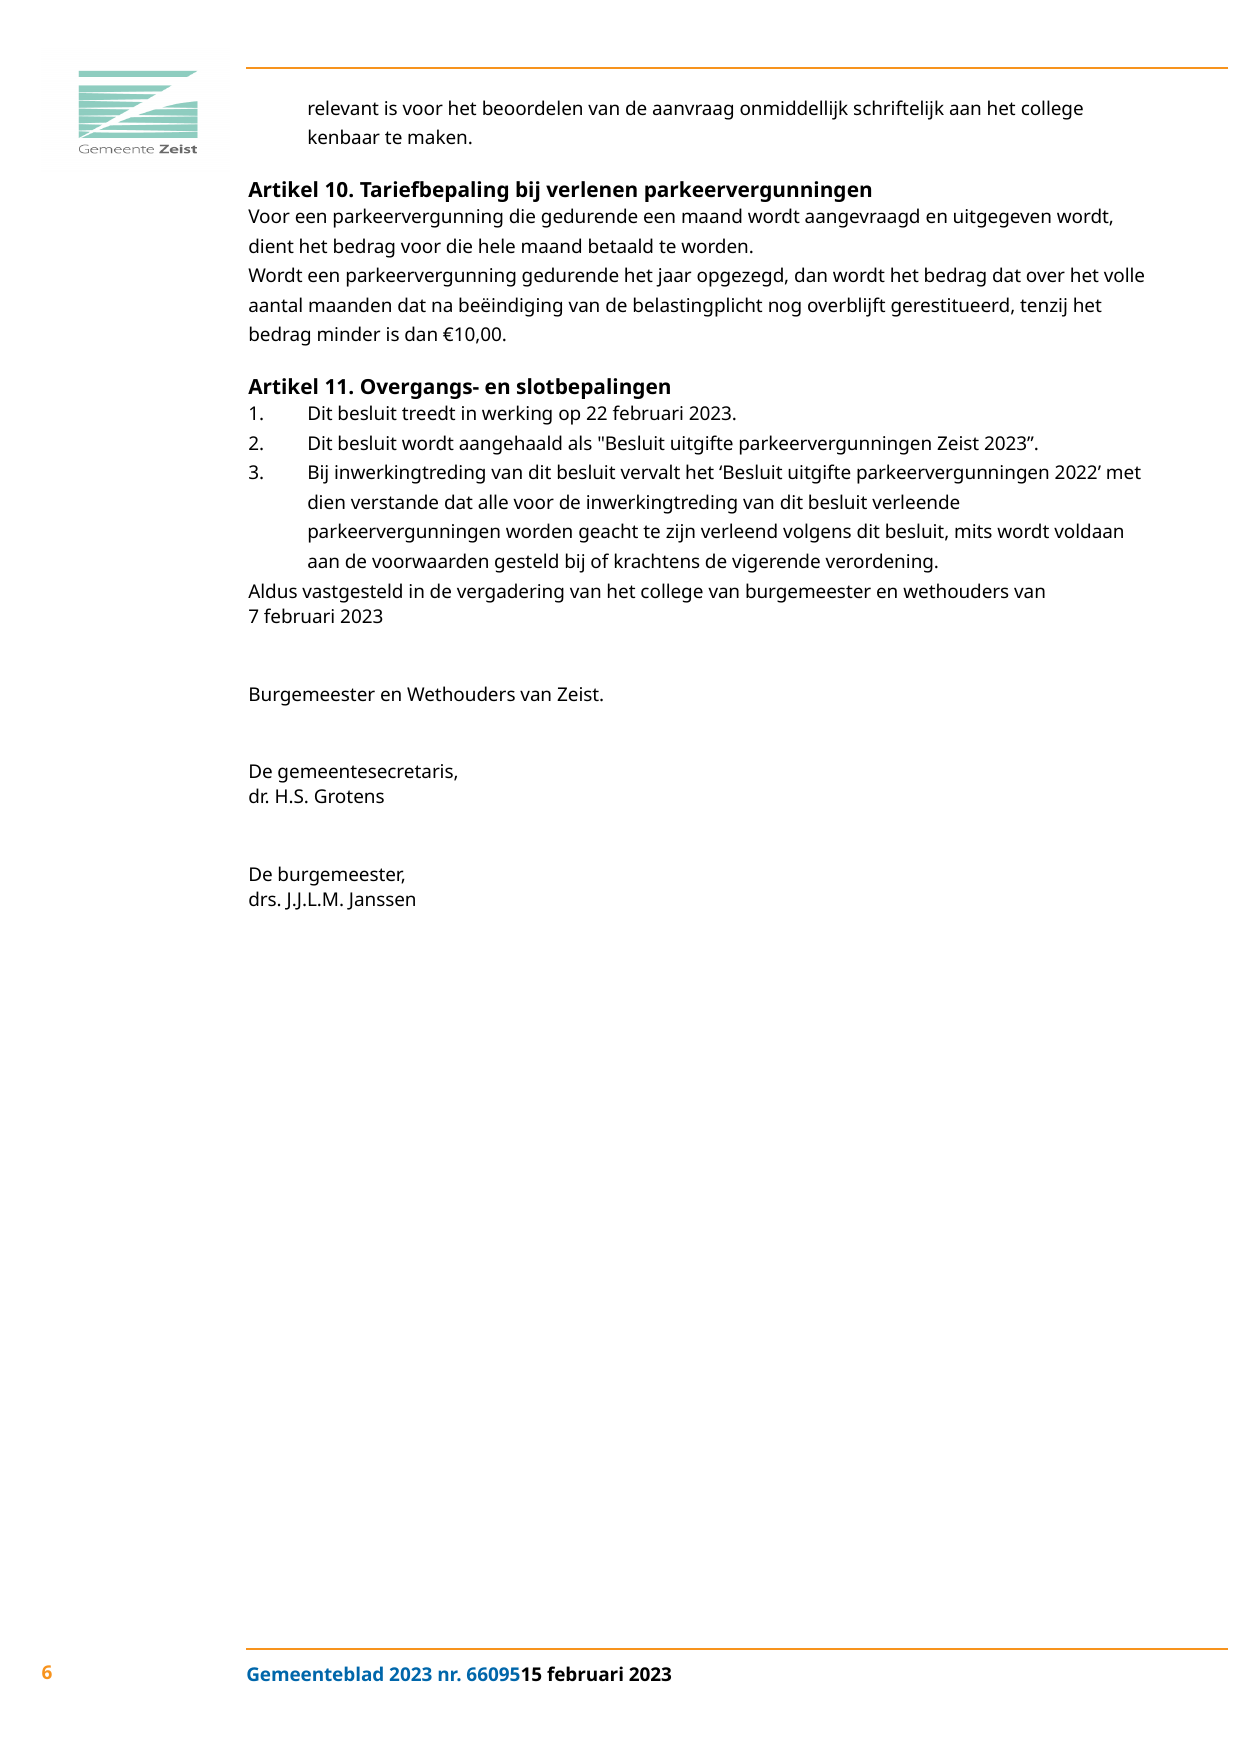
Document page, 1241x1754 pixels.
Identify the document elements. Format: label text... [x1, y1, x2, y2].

text 7 februari 2023 [248, 604, 1152, 629]
list relevant is voor het beoordelen van de aanvraag onmiddellijk schriftelijk aan het college kenbaar te maken. [248, 95, 1152, 150]
picture [41, 47, 231, 172]
list Dit besluit treedt in werking op 22 februari 2023. [248, 400, 1152, 426]
text Burgemeester en Wethouders van Zeist. [248, 681, 1152, 707]
list Dit besluit wordt aangehaald als "Besluit uitgifte parkeervergunningen Zeist 2023”. [248, 430, 1152, 456]
text dr. H.S. Grotens [248, 784, 1152, 809]
list Bij inwerkingtreding van dit besluit vervalt het ‘Besluit uitgifte parkeervergunningen 2022’ met dien verstande dat alle voor de inwerkingtreding van dit besluit verleende parkeervergunningen worden geacht te zijn verleend volgens dit besluit, mits wordt voldaan aan de voorwaarden gesteld bij of krachtens de vigerende verordening. [248, 459, 1152, 574]
text Artikel 11. Overgangs- en slotbepalingen [248, 372, 1152, 400]
text Voor een parkeervergunning die gedurende een maand wordt aangevraagd en uitgegeven wordt, dient het bedrag voor die hele maand betaald te worden. [248, 203, 1152, 258]
text Wordt een parkeervergunning gedurende het jaar opgezegd, dan wordt het bedrag dat over het volle aantal maanden dat na beëindiging van de belastingplicht nog overblijft gerestitueerd, tenzij het bedrag minder is dan €10,00. [248, 262, 1152, 347]
text Artikel 10. Tariefbepaling bij verlenen parkeervergunningen [248, 175, 1152, 203]
text De burgemeester, [248, 861, 1152, 887]
text De gemeentesecretaris, [248, 758, 1152, 784]
text drs. J.J.L.M. Janssen [248, 887, 1152, 912]
text Aldus vastgesteld in de vergadering van het college van burgemeester en wethouders van [248, 578, 1152, 604]
